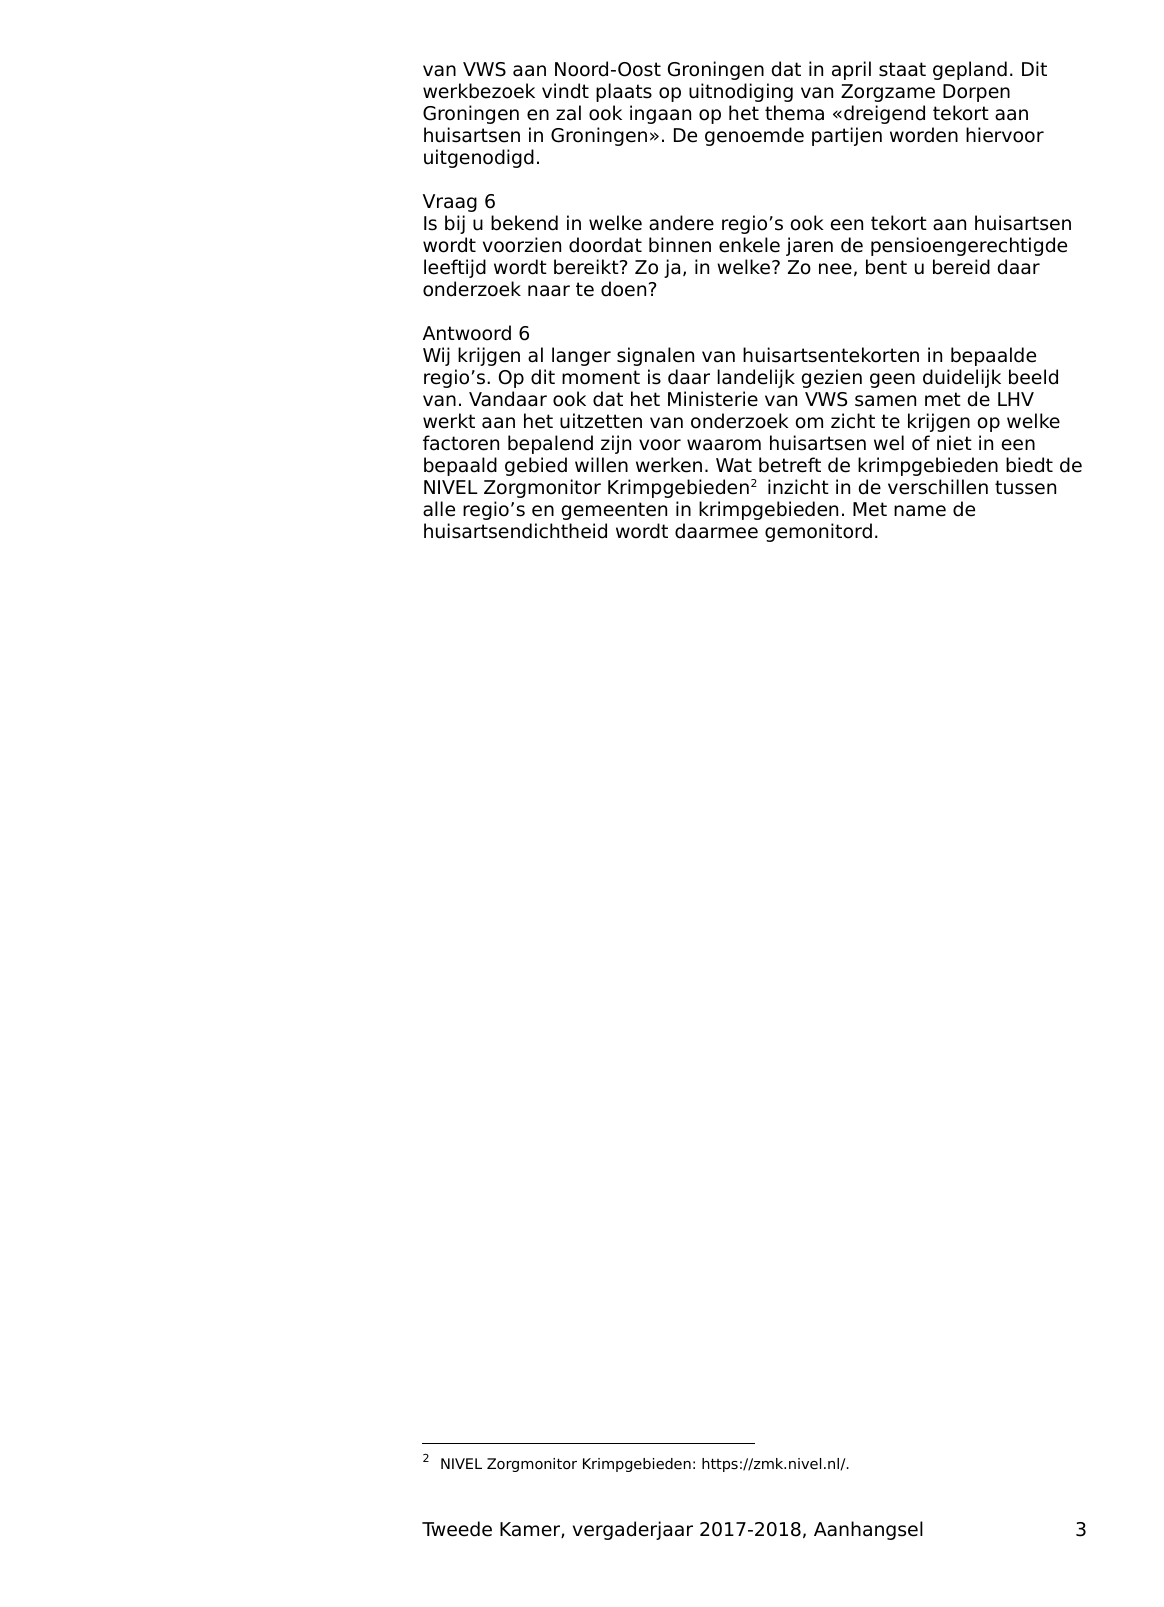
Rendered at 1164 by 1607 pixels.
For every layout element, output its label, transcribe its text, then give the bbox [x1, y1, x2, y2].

text Wij krijgen al langer signalen van huisartsentekorten in bepaalde regio’s. Op dit moment is daar landelijk gezien geen duidelijk beeld van. Vandaar ook dat het Ministerie van VWS samen met de LHV werkt aan het uitzetten van onderzoek om zicht te krijgen op welke factoren bepalend zijn voor waarom huisartsen wel of niet in een bepaald gebied willen werken. Wat betreft de krimpgebieden biedt de NIVEL Zorgmonitor Krimpgebieden inzicht in de verschillen tussen alle regio’s en gemeenten in krimpgebieden. Met name de huisartsendichtheid wordt daarmee gemonitord. [422, 345, 1087, 543]
text Vraag 6 [422, 191, 1087, 213]
text NIVEL Zorgmonitor Krimpgebieden: https://zmk.nivel.nl/. [422, 1452, 1087, 1474]
text Antwoord 6 [422, 323, 1087, 345]
text van VWS aan Noord-Oost Groningen dat in april staat gepland. Dit werkbezoek vindt plaats op uitnodiging van Zorgzame Dorpen Groningen en zal ook ingaan op het thema «dreigend tekort aan huisartsen in Groningen». De genoemde partijen worden hiervoor uitgenodigd. [422, 59, 1087, 169]
text Is bij u bekend in welke andere regio’s ook een tekort aan huisartsen wordt voorzien doordat binnen enkele jaren de pensioengerechtigde leeftijd wordt bereikt? Zo ja, in welke? Zo nee, bent u bereid daar onderzoek naar te doen? [422, 213, 1087, 301]
